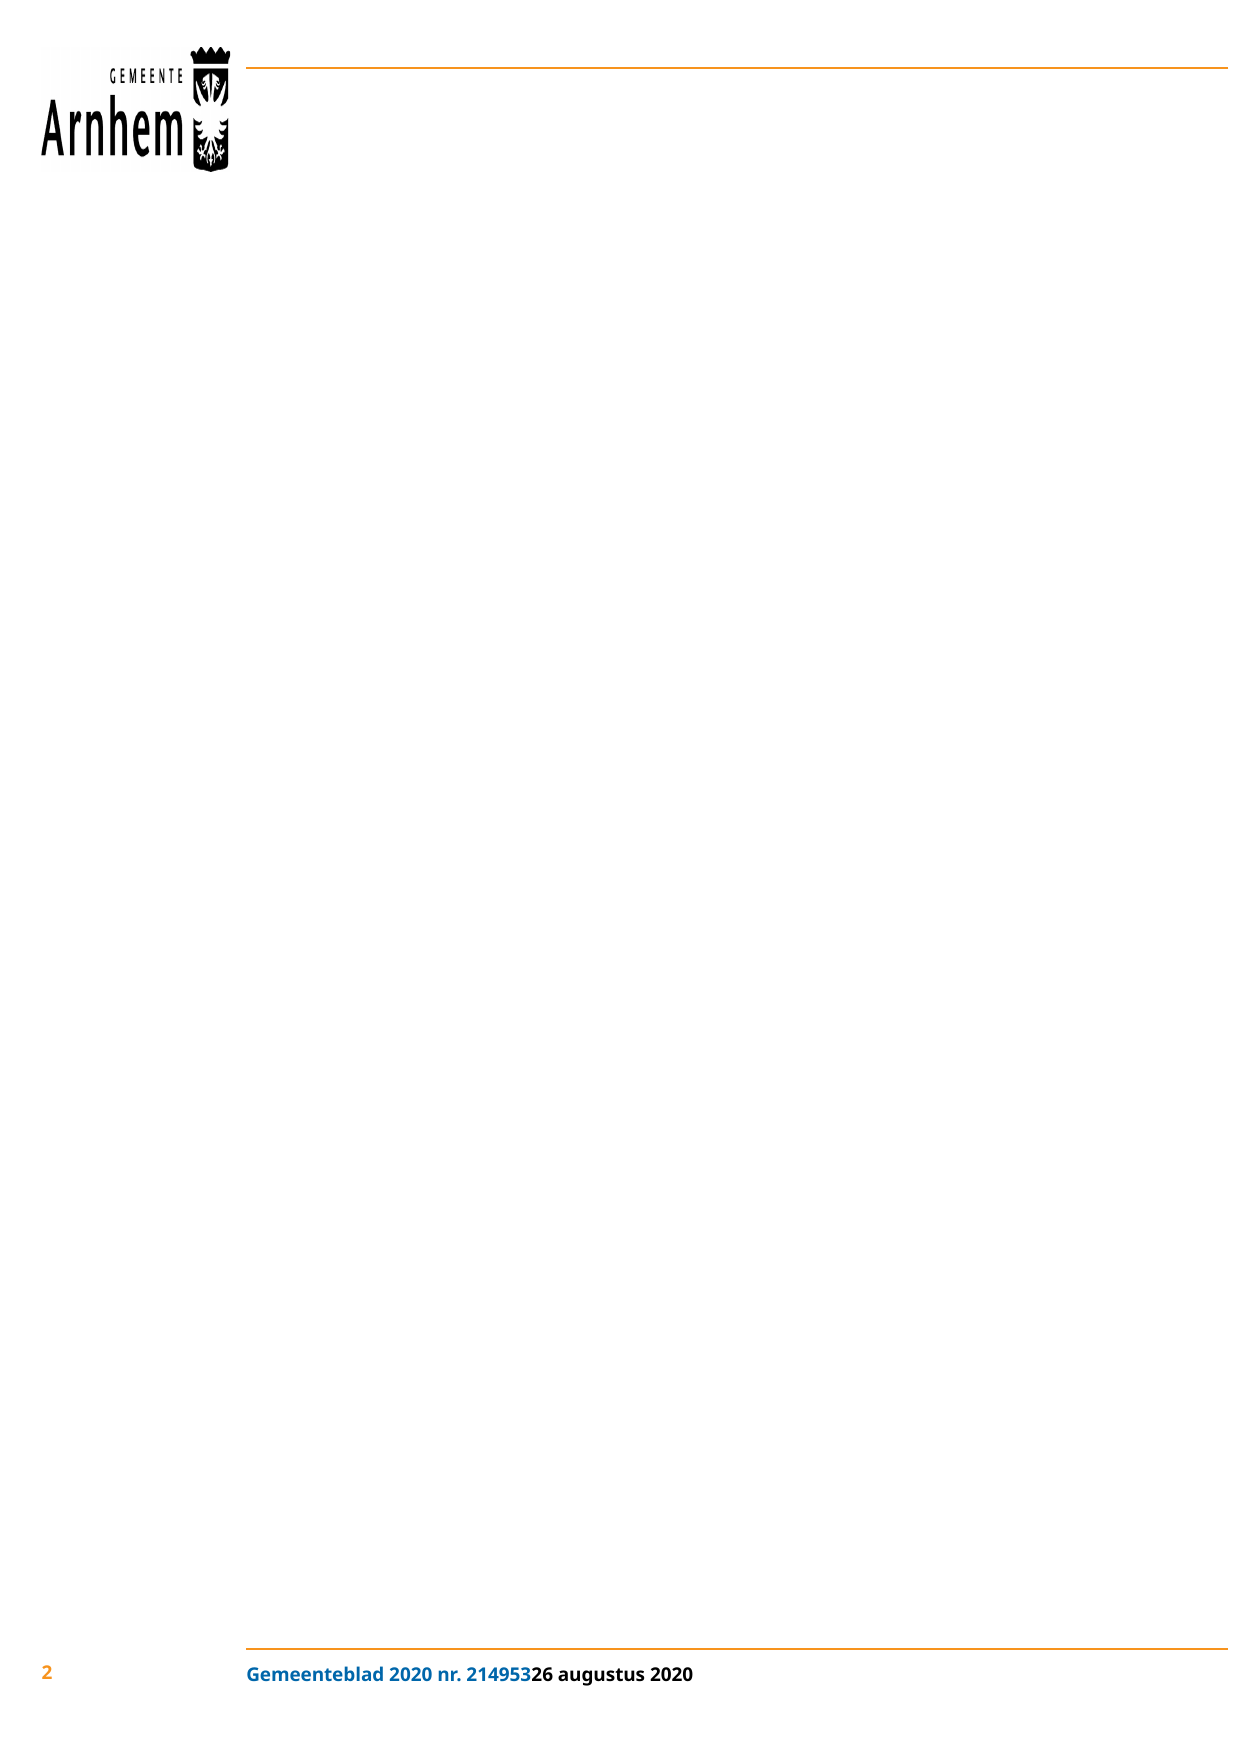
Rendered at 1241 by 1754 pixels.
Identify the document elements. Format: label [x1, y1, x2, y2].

picture [41, 47, 231, 172]
